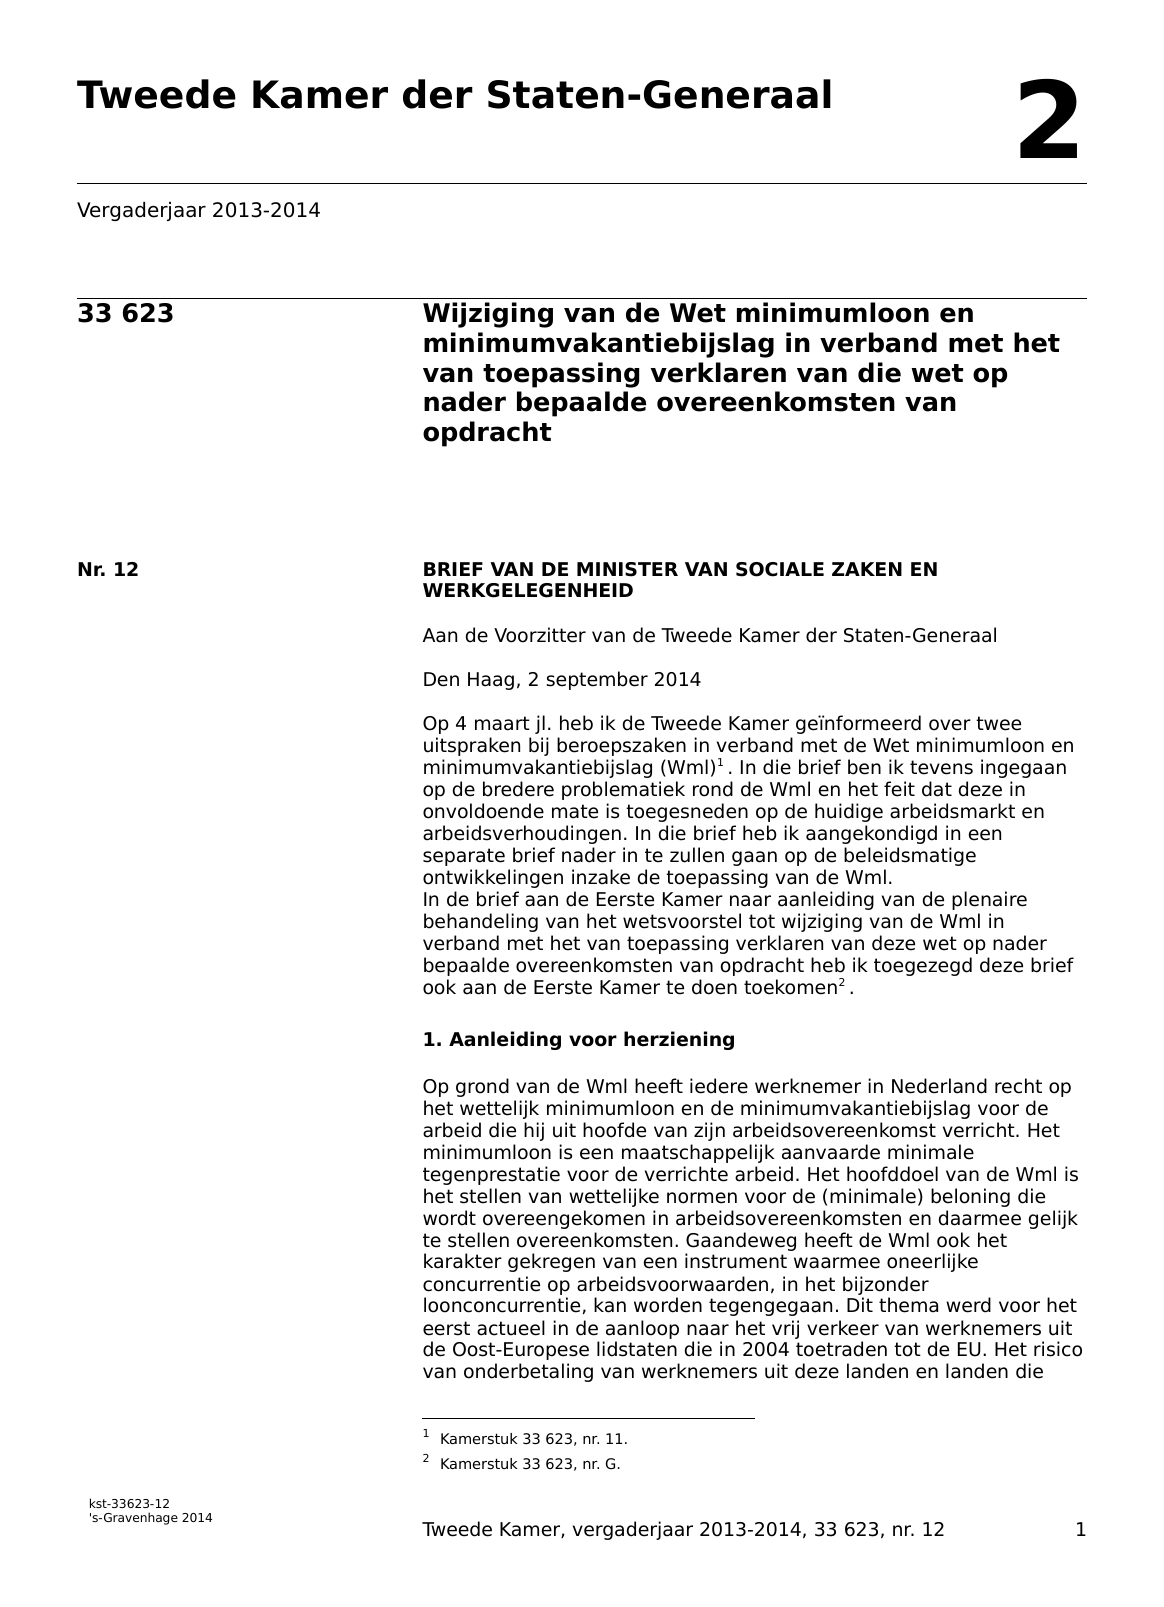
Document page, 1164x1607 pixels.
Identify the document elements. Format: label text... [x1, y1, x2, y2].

text Den Haag, 2 september 2014 [422, 669, 1087, 691]
text Aan de Voorzitter van de Tweede Kamer der Staten-Generaal [422, 624, 1087, 647]
subtitle 1. Aanleiding voor herziening [422, 1029, 1087, 1051]
text Kamerstuk 33 623, nr. 11. [422, 1427, 1087, 1449]
text 's-Gravenhage 2014 [88, 1511, 323, 1525]
text In de brief aan de Eerste Kamer naar aanleiding van de plenaire behandeling van het wetsvoorstel tot wijziging van de Wml in verband met het van toepassing verklaren van deze wet op nader bepaalde overeenkomsten van opdracht heb ik toegezegd deze brief ook aan de Eerste Kamer te doen toekomen. [422, 889, 1087, 999]
text Op 4 maart jl. heb ik de Tweede Kamer geïnformeerd over twee uitspraken bij beroepszaken in verband met de Wet minimumloon en minimumvakantiebijslag (Wml). In die brief ben ik tevens ingegaan op de bredere problematiek rond de Wml en het feit dat deze in onvoldoende mate is toegesneden op de huidige arbeidsmarkt en arbeidsverhoudingen. In die brief heb ik aangekondigd in een separate brief nader in te zullen gaan op de beleidsmatige ontwikkelingen inzake de toepassing van de Wml. [422, 713, 1087, 889]
table_header Tweede Kamer der Staten-Generaal [77, 59, 886, 183]
subtitle Nr. 12 BRIEF VAN DE MINISTER VAN SOCIALE ZAKEN EN WERKGELEGENHEID [77, 558, 1087, 602]
table_header 2 [886, 59, 1087, 183]
subtitle 33 623 Wijziging van de Wet minimumloon en minimumvakantiebijslag in verband met het van toepassing verklaren van die wet op nader bepaalde overeenkomsten van opdracht [77, 299, 1087, 447]
table_cell Vergaderjaar 2013-2014 [77, 184, 1087, 298]
text Kamerstuk 33 623, nr. G. [422, 1452, 1087, 1474]
text kst-33623-12 [88, 1497, 323, 1511]
text Op grond van de Wml heeft iedere werknemer in Nederland recht op het wettelijk minimumloon en de minimumvakantiebijslag voor de arbeid die hij uit hoofde van zijn arbeidsovereenkomst verricht. Het minimumloon is een maatschappelijk aanvaarde minimale tegenprestatie voor de verrichte arbeid. Het hoofddoel van de Wml is het stellen van wettelijke normen voor de (minimale) beloning die wordt overeengekomen in arbeidsovereenkomsten en daarmee gelijk te stellen overeenkomsten. Gaandeweg heeft de Wml ook het karakter gekregen van een instrument waarmee oneerlijke concurrentie op arbeidsvoorwaarden, in het bijzonder loonconcurrentie, kan worden tegengegaan. Dit thema werd voor het eerst actueel in de aanloop naar het vrij verkeer van werknemers uit de Oost-Europese lidstaten die in 2004 toetraden tot de EU. Het risico van onderbetaling van werknemers uit deze landen en landen die [422, 1076, 1087, 1383]
